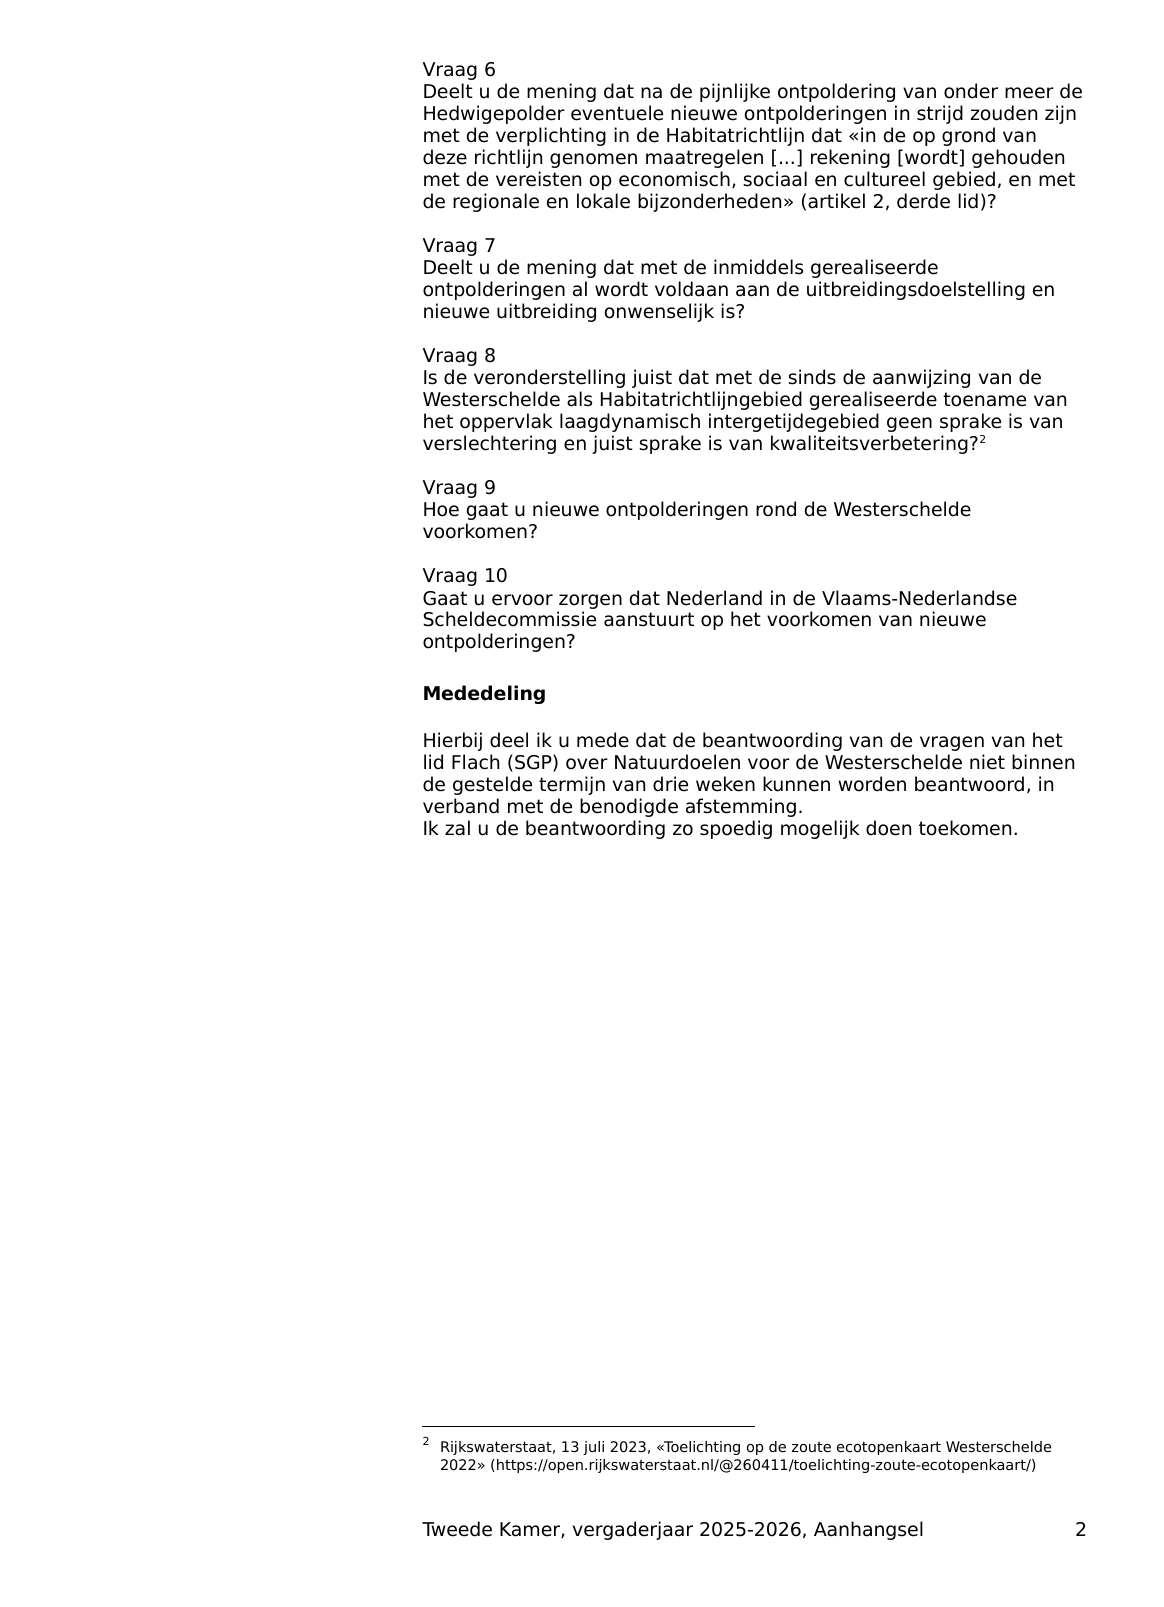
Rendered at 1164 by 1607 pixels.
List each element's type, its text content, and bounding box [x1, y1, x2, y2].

text Is de veronderstelling juist dat met de sinds de aanwijzing van de Westerschelde als Habitatrichtlijngebied gerealiseerde toename van het oppervlak laagdynamisch intergetijdegebied geen sprake is van verslechtering en juist sprake is van kwaliteitsverbetering? [422, 367, 1087, 455]
text Vraag 8 [422, 345, 1087, 367]
text Gaat u ervoor zorgen dat Nederland in de Vlaams-Nederlandse Scheldecommissie aanstuurt op het voorkomen van nieuwe ontpolderingen? [422, 587, 1087, 653]
text Vraag 9 [422, 477, 1087, 499]
text Vraag 6 [422, 59, 1087, 81]
text Deelt u de mening dat met de inmiddels gerealiseerde ontpolderingen al wordt voldaan aan de uitbreidingsdoelstelling en nieuwe uitbreiding onwenselijk is? [422, 257, 1087, 323]
text Hierbij deel ik u mede dat de beantwoording van de vragen van het lid Flach (SGP) over Natuurdoelen voor de Westerschelde niet binnen de gestelde termijn van drie weken kunnen worden beantwoord, in verband met de benodigde afstemming. [422, 730, 1087, 818]
text Vraag 10 [422, 565, 1087, 587]
text Deelt u de mening dat na de pijnlijke ontpoldering van onder meer de Hedwigepolder eventuele nieuwe ontpolderingen in strijd zouden zijn met de verplichting in de Habitatrichtlijn dat «in de op grond van deze richtlijn genomen maatregelen [...] rekening [wordt] gehouden met de vereisten op economisch, sociaal en cultureel gebied, en met de regionale en lokale bijzonderheden» (artikel 2, derde lid)? [422, 81, 1087, 213]
text Vraag 7 [422, 235, 1087, 257]
subtitle Mededeling [422, 683, 1087, 705]
text Rijkswaterstaat, 13 juli 2023, «Toelichting op de zoute ecotopenkaart Westerschelde 2022» (https://open.rijkswaterstaat.nl/@260411/toelichting-zoute-ecotopenkaart/) [422, 1435, 1087, 1474]
text Ik zal u de beantwoording zo spoedig mogelijk doen toekomen. [422, 818, 1087, 840]
text Hoe gaat u nieuwe ontpolderingen rond de Westerschelde voorkomen? [422, 499, 1087, 543]
